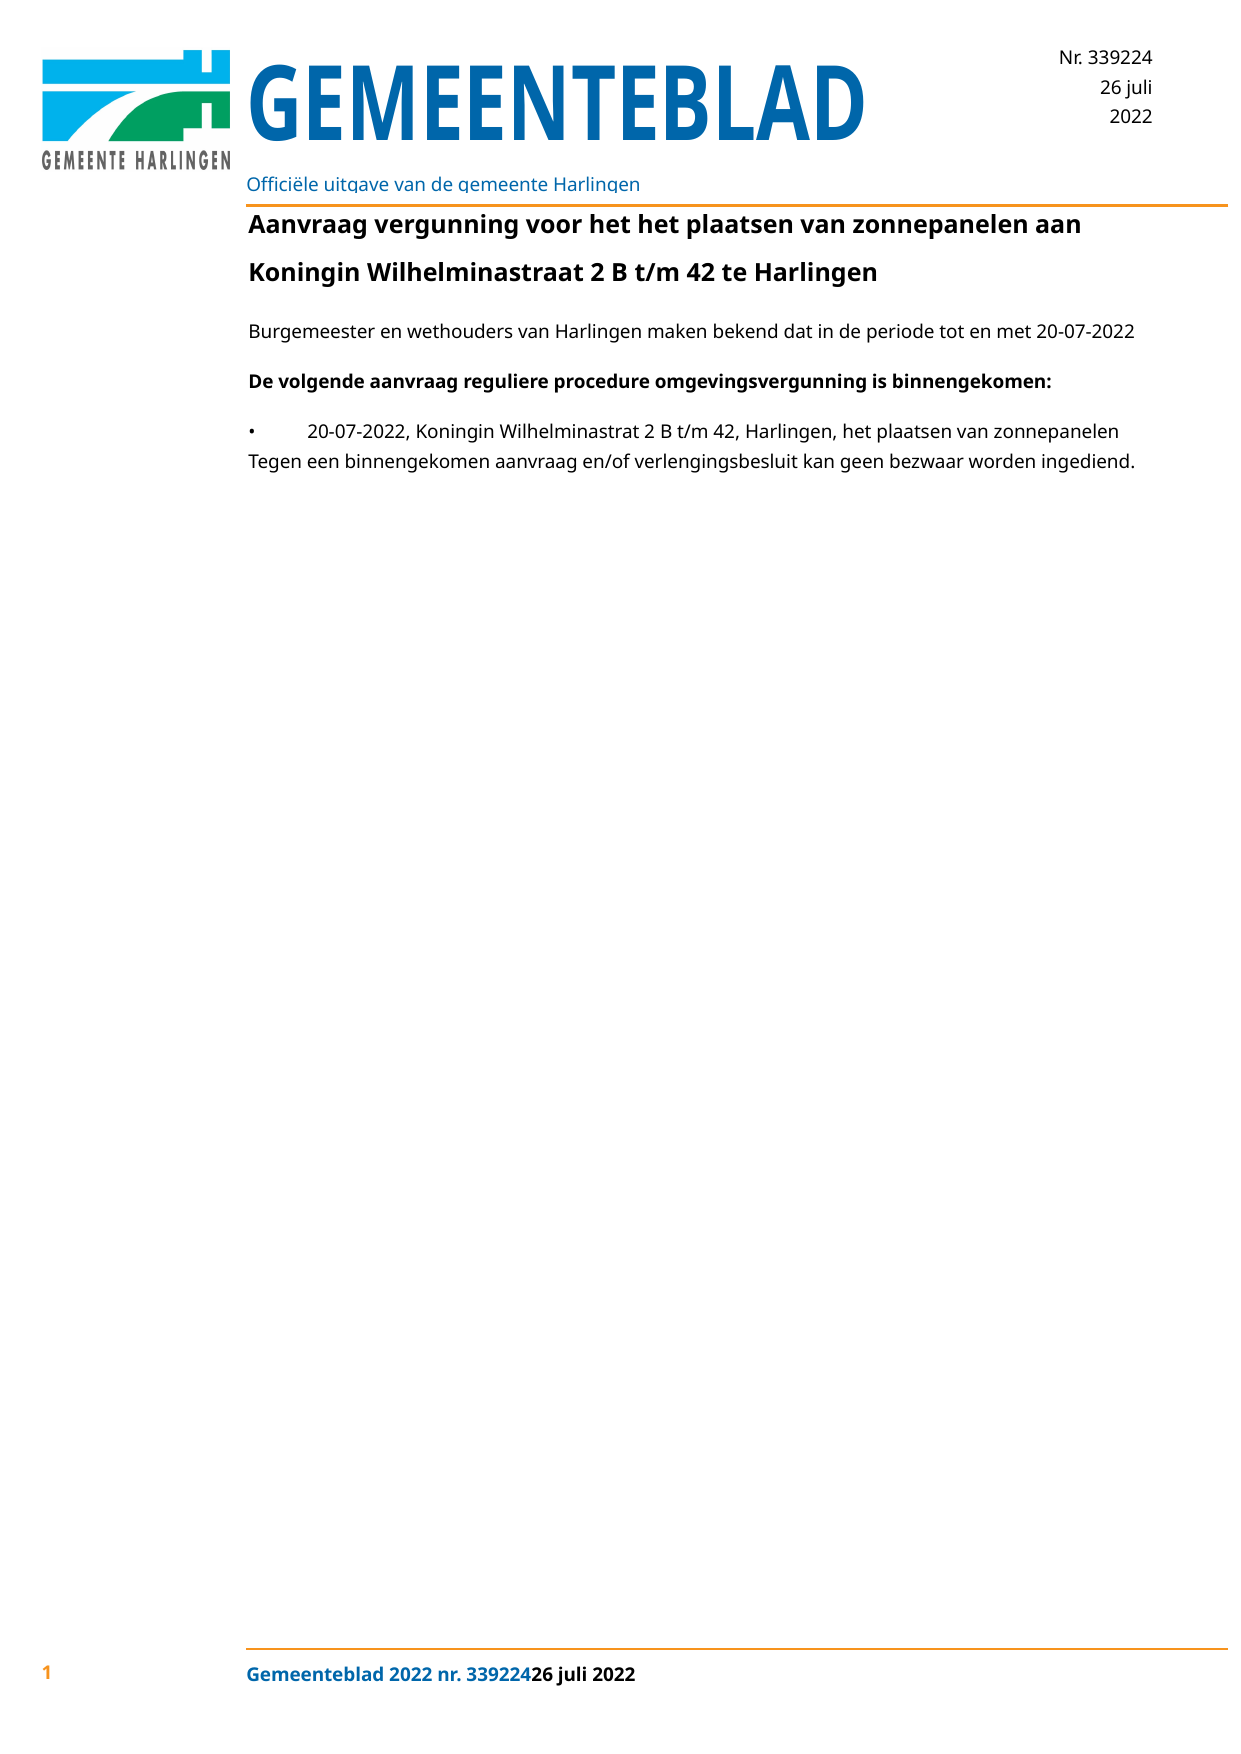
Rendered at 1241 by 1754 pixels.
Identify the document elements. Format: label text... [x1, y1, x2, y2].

text De volgende aanvraag reguliere procedure omgevingsvergunning is binnengekomen: [248, 368, 1152, 394]
text Aanvraag vergunning voor het het plaatsen van zonnepanelen aan Koningin Wilhelminastraat 2 B t/m 42 te Harlingen [248, 207, 1152, 288]
list 20-07-2022, Koningin Wilhelminastrat 2 B t/m 42, Harlingen, het plaatsen van zonnepanelen [248, 419, 1152, 444]
text Tegen een binnengekomen aanvraag en/of verlengingsbesluit kan geen bezwaar worden ingediend. [248, 448, 1152, 474]
picture [41, 47, 231, 172]
text Burgemeester en wethouders van Harlingen maken bekend dat in de periode tot en met 20-07-2022 [248, 318, 1152, 344]
